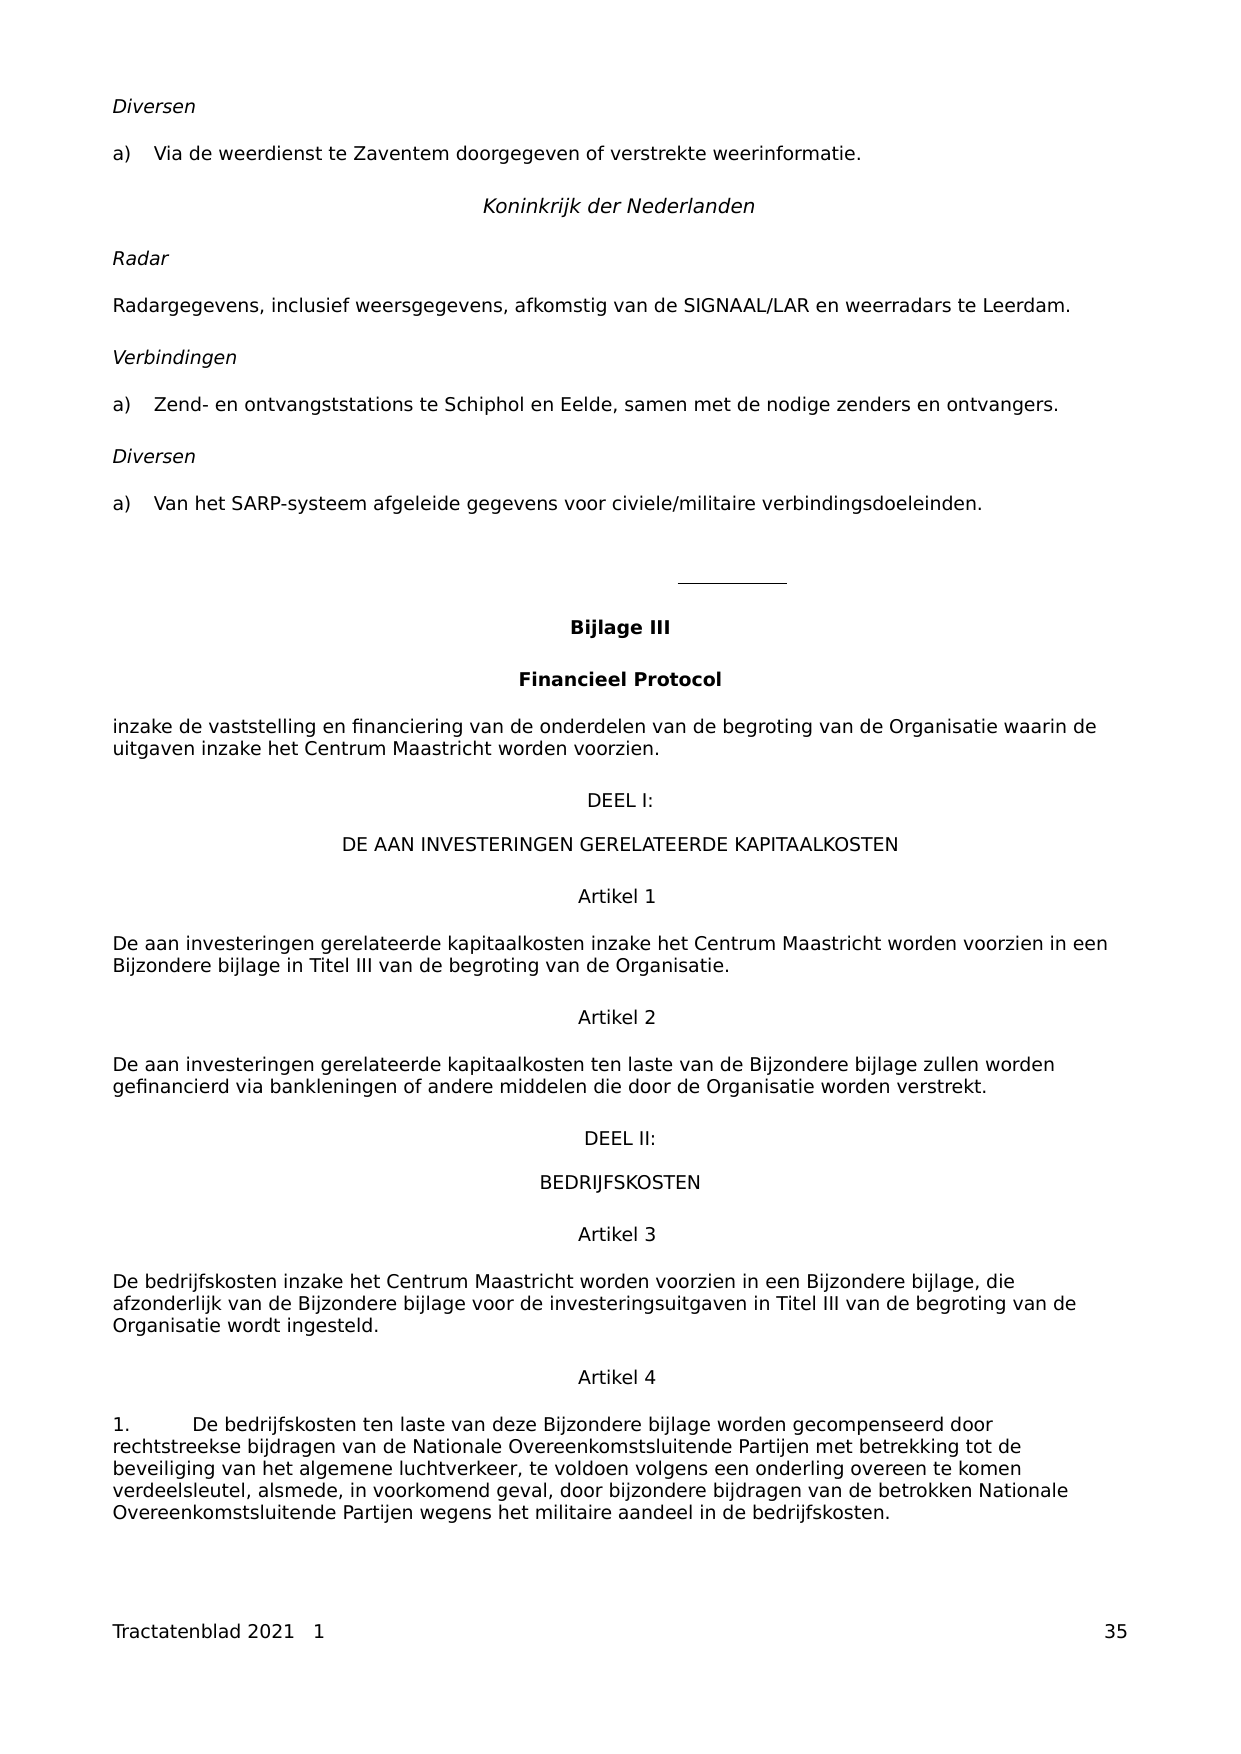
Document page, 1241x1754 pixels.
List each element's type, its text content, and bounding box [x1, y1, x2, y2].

subtitle Bijlage III [112, 617, 1128, 639]
subtitle Artikel 2 [112, 1007, 1128, 1029]
subtitle Koninkrijk der Nederlanden [112, 195, 1128, 218]
subtitle Diversen [112, 96, 1128, 118]
text 1. De bedrijfskosten ten laste van deze Bijzondere bijlage worden gecompenseerd door rechtstreekse bijdragen van de Nationale Overeenkomstsluitende Partijen met betrekking tot de beveiliging van het algemene luchtverkeer, te voldoen volgens een onderling overeen te komen verdeelsleutel, alsmede, in voorkomend geval, door bijzondere bijdragen van de betrokken Nationale Overeenkomstsluitende Partijen wegens het militaire aandeel in de bedrijfskosten. [112, 1414, 1128, 1523]
text a) Via de weerdienst te Zaventem doorgegeven of verstrekte weerinformatie. [112, 143, 1128, 165]
subtitle Artikel 3 [112, 1224, 1128, 1246]
subtitle DEEL II: BEDRIJFSKOSTEN [112, 1128, 1128, 1194]
text De bedrijfskosten inzake het Centrum Maastricht worden voorzien in een Bijzondere bijlage, die afzonderlijk van de Bijzondere bijlage voor de investeringsuitgaven in Titel III van de begroting van de Organisatie wordt ingesteld. [112, 1271, 1128, 1337]
subtitle Diversen [112, 446, 1128, 468]
subtitle Artikel 1 [112, 886, 1128, 908]
text De aan investeringen gerelateerde kapitaalkosten ten laste van de Bijzondere bijlage zullen worden gefinancierd via bankleningen of andere middelen die door de Organisatie worden verstrekt. [112, 1054, 1128, 1098]
subtitle DEEL I: DE AAN INVESTERINGEN GERELATEERDE KAPITAALKOSTEN [112, 790, 1128, 856]
text a) Zend- en ontvangststations te Schiphol en Eelde, samen met de nodige zenders en ontvangers. [112, 394, 1128, 416]
text Radargegevens, inclusief weersgegevens, afkomstig van de SIGNAAL/LAR en weerradars te Leerdam. [112, 295, 1128, 317]
subtitle Radar [112, 248, 1128, 270]
text inzake de vaststelling en financiering van de onderdelen van de begroting van de Organisatie waarin de uitgaven inzake het Centrum Maastricht worden voorzien. [112, 716, 1128, 760]
subtitle Verbindingen [112, 347, 1128, 369]
subtitle Artikel 4 [112, 1367, 1128, 1389]
subtitle Financieel Protocol [112, 669, 1128, 691]
text De aan investeringen gerelateerde kapitaalkosten inzake het Centrum Maastricht worden voorzien in een Bijzondere bijlage in Titel III van de begroting van de Organisatie. [112, 933, 1128, 977]
text a) Van het SARP-systeem afgeleide gegevens voor civiele/militaire verbindingsdoeleinden. [112, 493, 1128, 515]
